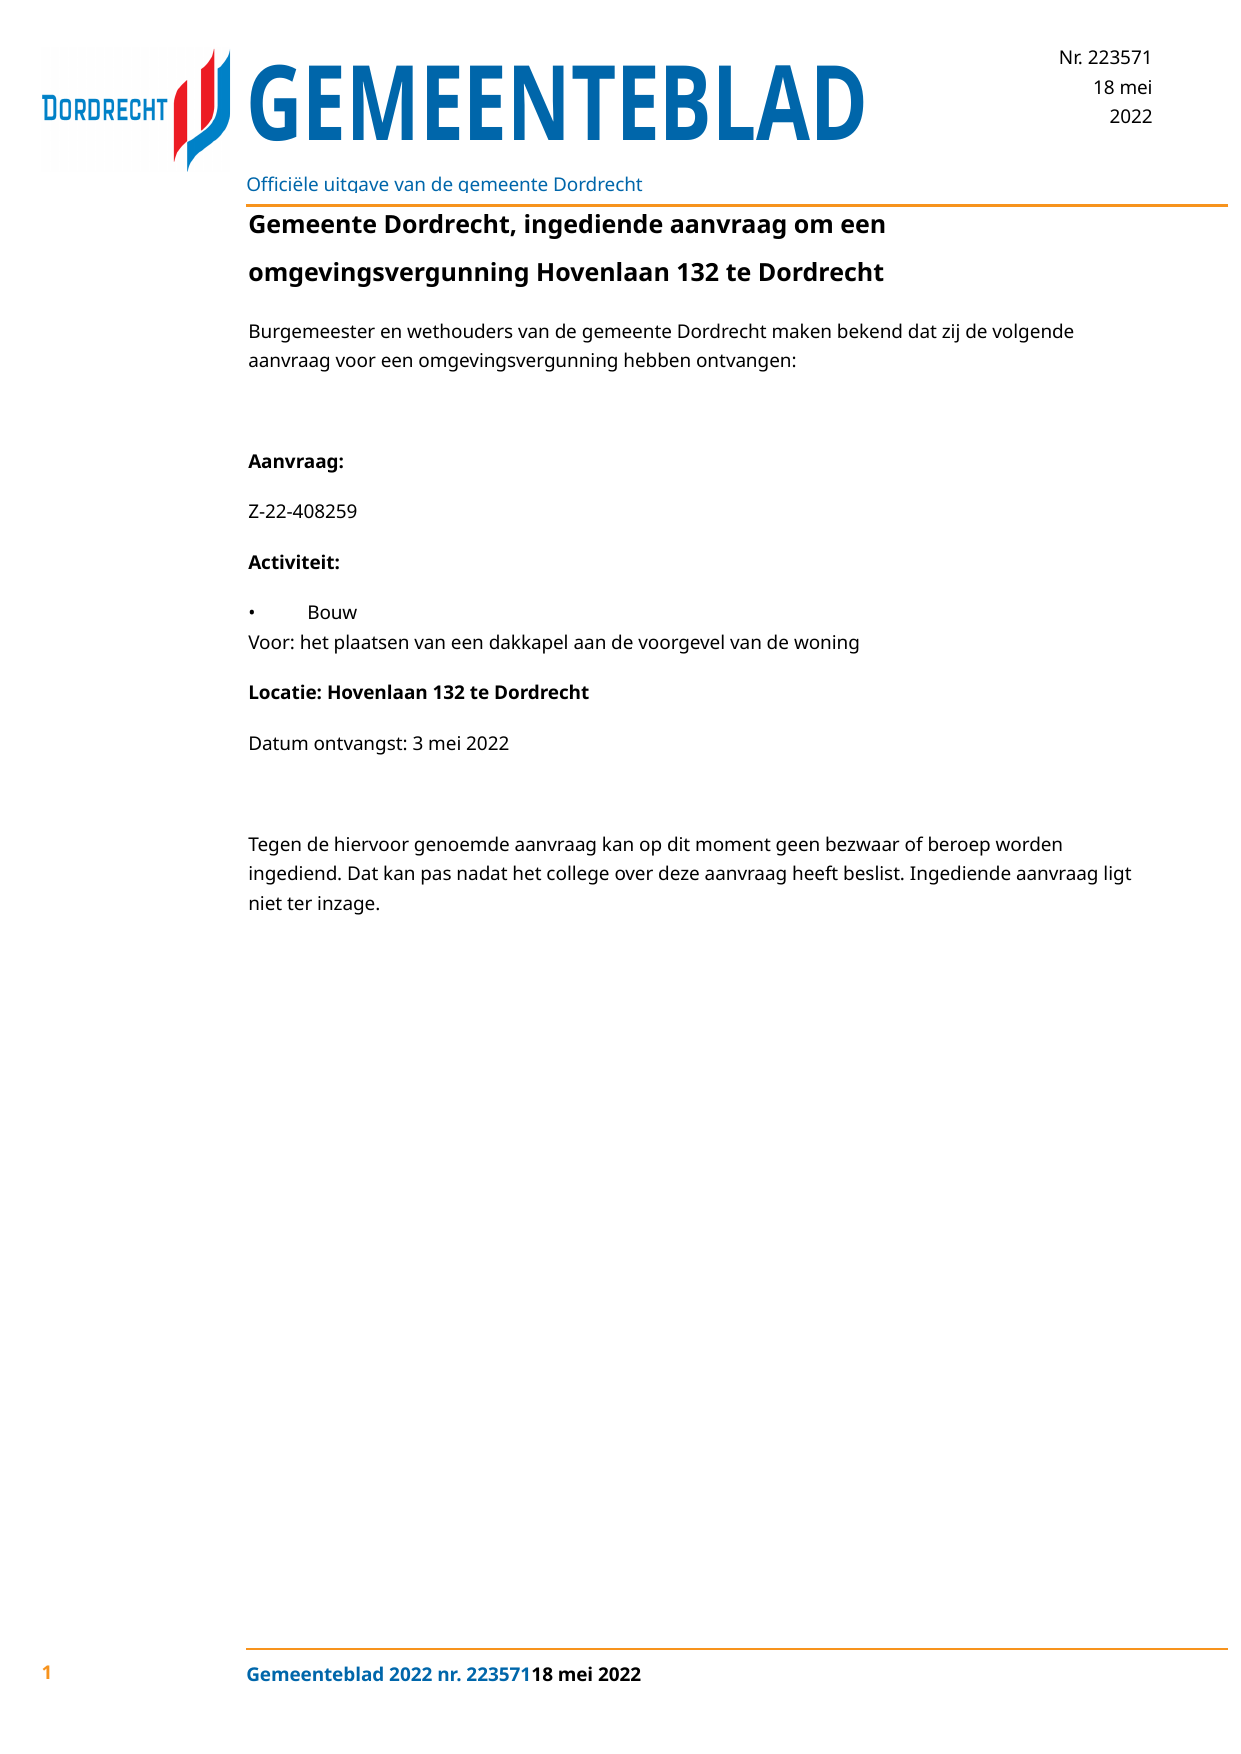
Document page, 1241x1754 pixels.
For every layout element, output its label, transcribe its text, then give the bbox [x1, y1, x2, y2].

text Aanvraag: [248, 448, 1152, 474]
text Gemeente Dordrecht, ingediende aanvraag om een omgevingsvergunning Hovenlaan 132 te Dordrecht [248, 207, 1152, 288]
text Tegen de hiervoor genoemde aanvraag kan op dit moment geen bezwaar of beroep worden ingediend. Dat kan pas nadat het college over deze aanvraag heeft beslist. Ingediende aanvraag ligt niet ter inzage. [248, 831, 1152, 916]
text Z-22-408259 [248, 499, 1152, 524]
text Voor: het plaatsen van een dakkapel aan de voorgevel van de woning [248, 629, 1152, 655]
list Bouw [248, 599, 1152, 625]
picture [41, 47, 231, 172]
text Locatie: Hovenlaan 132 te Dordrecht [248, 679, 1152, 705]
text Activiteit: [248, 549, 1152, 575]
text Burgemeester en wethouders van de gemeente Dordrecht maken bekend dat zij de volgende aanvraag voor een omgevingsvergunning hebben ontvangen: [248, 318, 1152, 373]
text Datum ontvangst: 3 mei 2022 [248, 730, 1152, 756]
